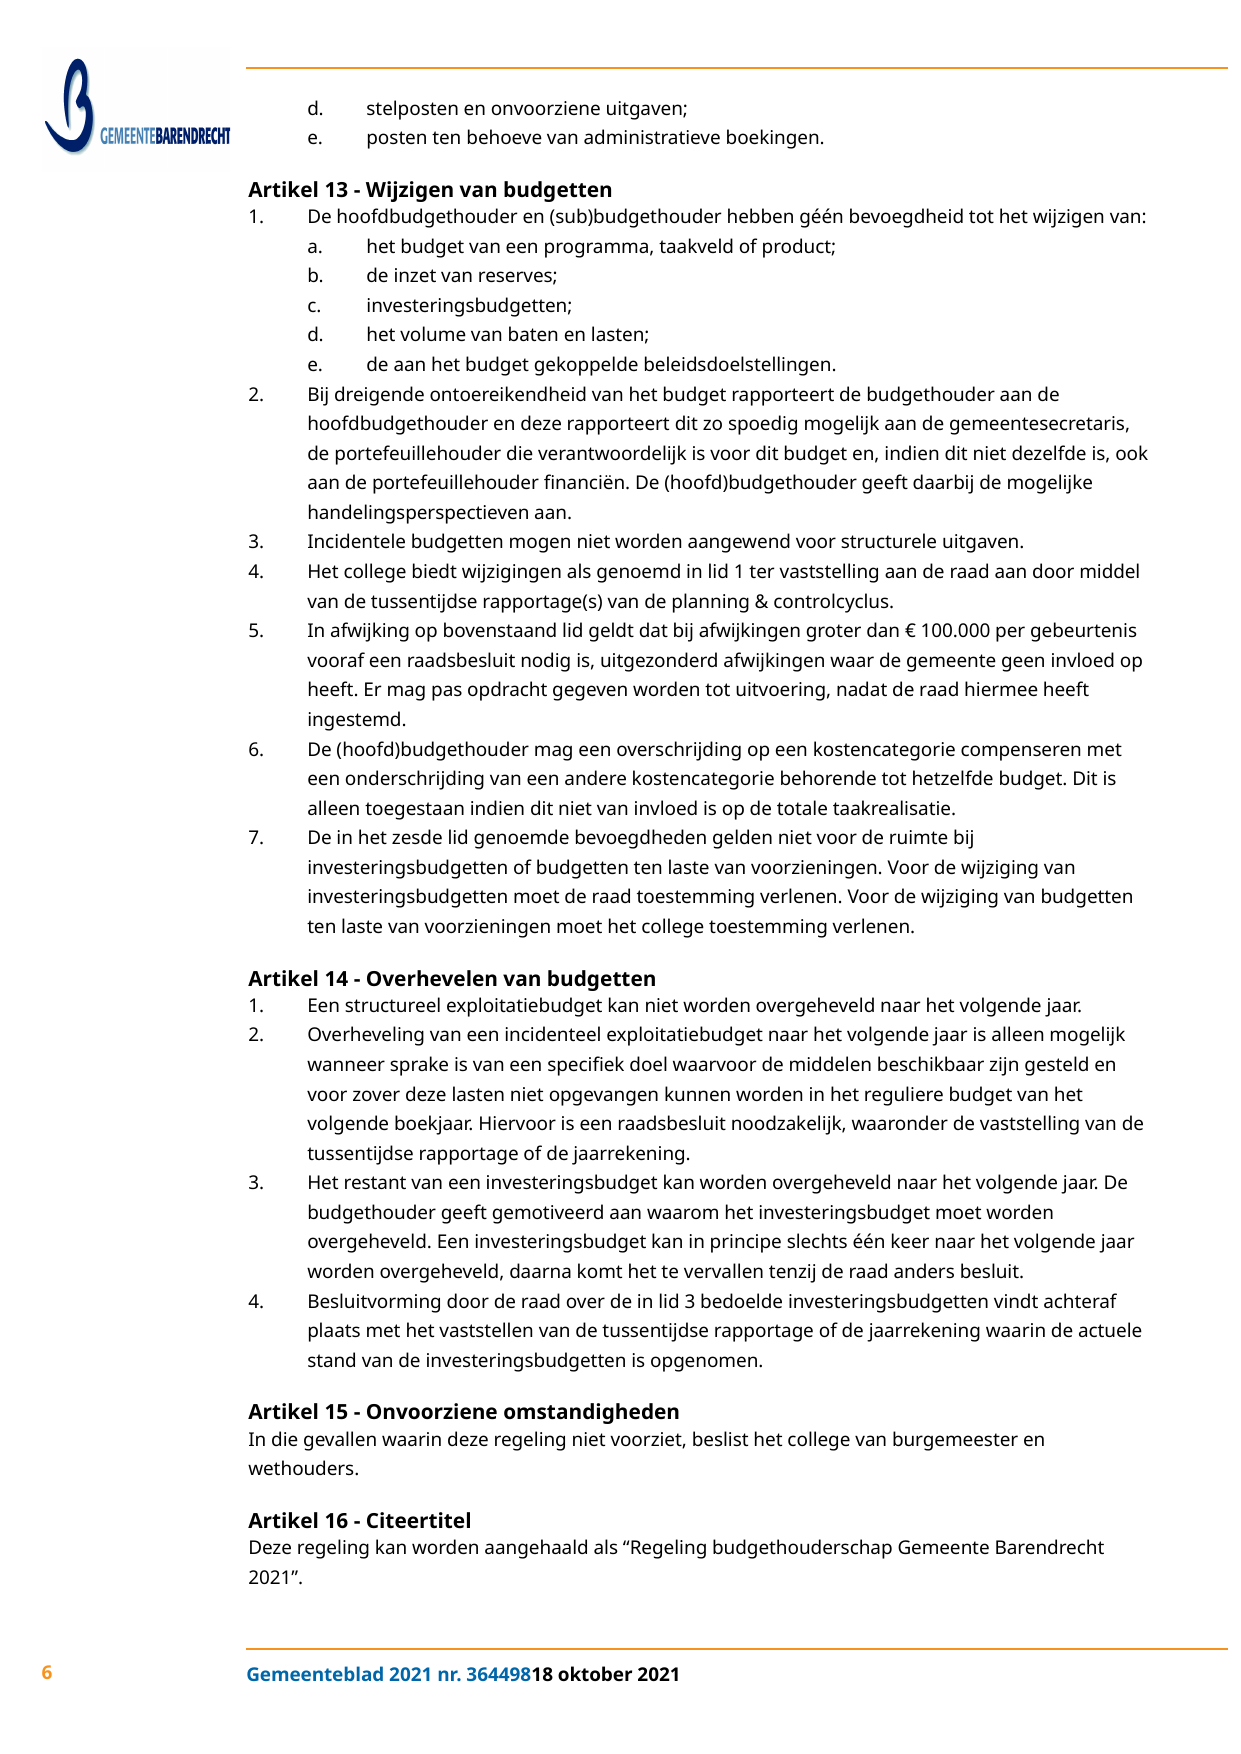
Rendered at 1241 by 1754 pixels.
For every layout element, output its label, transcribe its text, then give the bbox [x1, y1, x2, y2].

list Incidentele budgetten mogen niet worden aangewend voor structurele uitgaven. [248, 529, 1152, 554]
list stelposten en onvoorziene uitgaven; [307, 95, 1152, 121]
text Artikel 13 - Wijzigen van budgetten [248, 175, 1152, 203]
list De (hoofd)budgethouder mag een overschrijding op een kostencategorie compenseren met een onderschrijding van een andere kostencategorie behorende tot hetzelfde budget. Dit is alleen toegestaan indien dit niet van invloed is op de totale taakrealisatie. [248, 736, 1152, 821]
text In die gevallen waarin deze regeling niet voorziet, beslist het college van burgemeester en wethouders. [248, 1426, 1152, 1481]
list Besluitvorming door de raad over de in lid 3 bedoelde investeringsbudgetten vindt achteraf plaats met het vaststellen van de tussentijdse rapportage of de jaarrekening waarin de actuele stand van de investeringsbudgetten is opgenomen. [248, 1288, 1152, 1373]
list de inzet van reserves; [307, 262, 1152, 288]
text Deze regeling kan worden aangehaald als “Regeling budgethouderschap Gemeente Barendrecht 2021”. [248, 1534, 1152, 1590]
text Artikel 14 - Overhevelen van budgetten [248, 964, 1152, 992]
list Bij dreigende ontoereikendheid van het budget rapporteert de budgethouder aan de hoofdbudgethouder en deze rapporteert dit zo spoedig mogelijk aan de gemeentesecretaris, de portefeuillehouder die verantwoordelijk is voor dit budget en, indien dit niet dezelfde is, ook aan de portefeuillehouder financiën. De (hoofd)budgethouder geeft daarbij de mogelijke handelingsperspectieven aan. [248, 381, 1152, 525]
list Een structureel exploitatiebudget kan niet worden overgeheveld naar het volgende jaar. [248, 992, 1152, 1018]
picture [41, 47, 231, 172]
text Artikel 15 - Onvoorziene omstandigheden [248, 1397, 1152, 1426]
list het budget van een programma, taakveld of product; [307, 233, 1152, 258]
list Het restant van een investeringsbudget kan worden overgeheveld naar het volgende jaar. De budgethouder geeft gemotiveerd aan waarom het investeringsbudget moet worden overgeheveld. Een investeringsbudget kan in principe slechts één keer naar het volgende jaar worden overgeheveld, daarna komt het te vervallen tenzij de raad anders besluit. [248, 1169, 1152, 1284]
list het volume van baten en lasten; [307, 322, 1152, 347]
list de aan het budget gekoppelde beleidsdoelstellingen. [307, 351, 1152, 377]
text Artikel 16 - Citeertitel [248, 1506, 1152, 1534]
list Overheveling van een incidenteel exploitatiebudget naar het volgende jaar is alleen mogelijk wanneer sprake is van een specifiek doel waarvoor de middelen beschikbaar zijn gesteld en voor zover deze lasten niet opgevangen kunnen worden in het reguliere budget van het volgende boekjaar. Hiervoor is een raadsbesluit noodzakelijk, waaronder de vaststelling van de tussentijdse rapportage of de jaarrekening. [248, 1022, 1152, 1166]
list In afwijking op bovenstaand lid geldt dat bij afwijkingen groter dan € 100.000 per gebeurtenis vooraf een raadsbesluit nodig is, uitgezonderd afwijkingen waar de gemeente geen invloed op heeft. Er mag pas opdracht gegeven worden tot uitvoering, nadat de raad hiermee heeft ingestemd. [248, 617, 1152, 732]
list De hoofdbudgethouder en (sub)budgethouder hebben géén bevoegdheid tot het wijzigen van: [248, 203, 1152, 229]
list posten ten behoeve van administratieve boekingen. [307, 124, 1152, 150]
list Het college biedt wijzigingen als genoemd in lid 1 ter vaststelling aan de raad aan door middel van de tussentijdse rapportage(s) van de planning & controlcyclus. [248, 558, 1152, 613]
list investeringsbudgetten; [307, 292, 1152, 318]
list De in het zesde lid genoemde bevoegdheden gelden niet voor de ruimte bij investeringsbudgetten of budgetten ten laste van voorzieningen. Voor de wijziging van investeringsbudgetten moet de raad toestemming verlenen. Voor de wijziging van budgetten ten laste van voorzieningen moet het college toestemming verlenen. [248, 824, 1152, 939]
